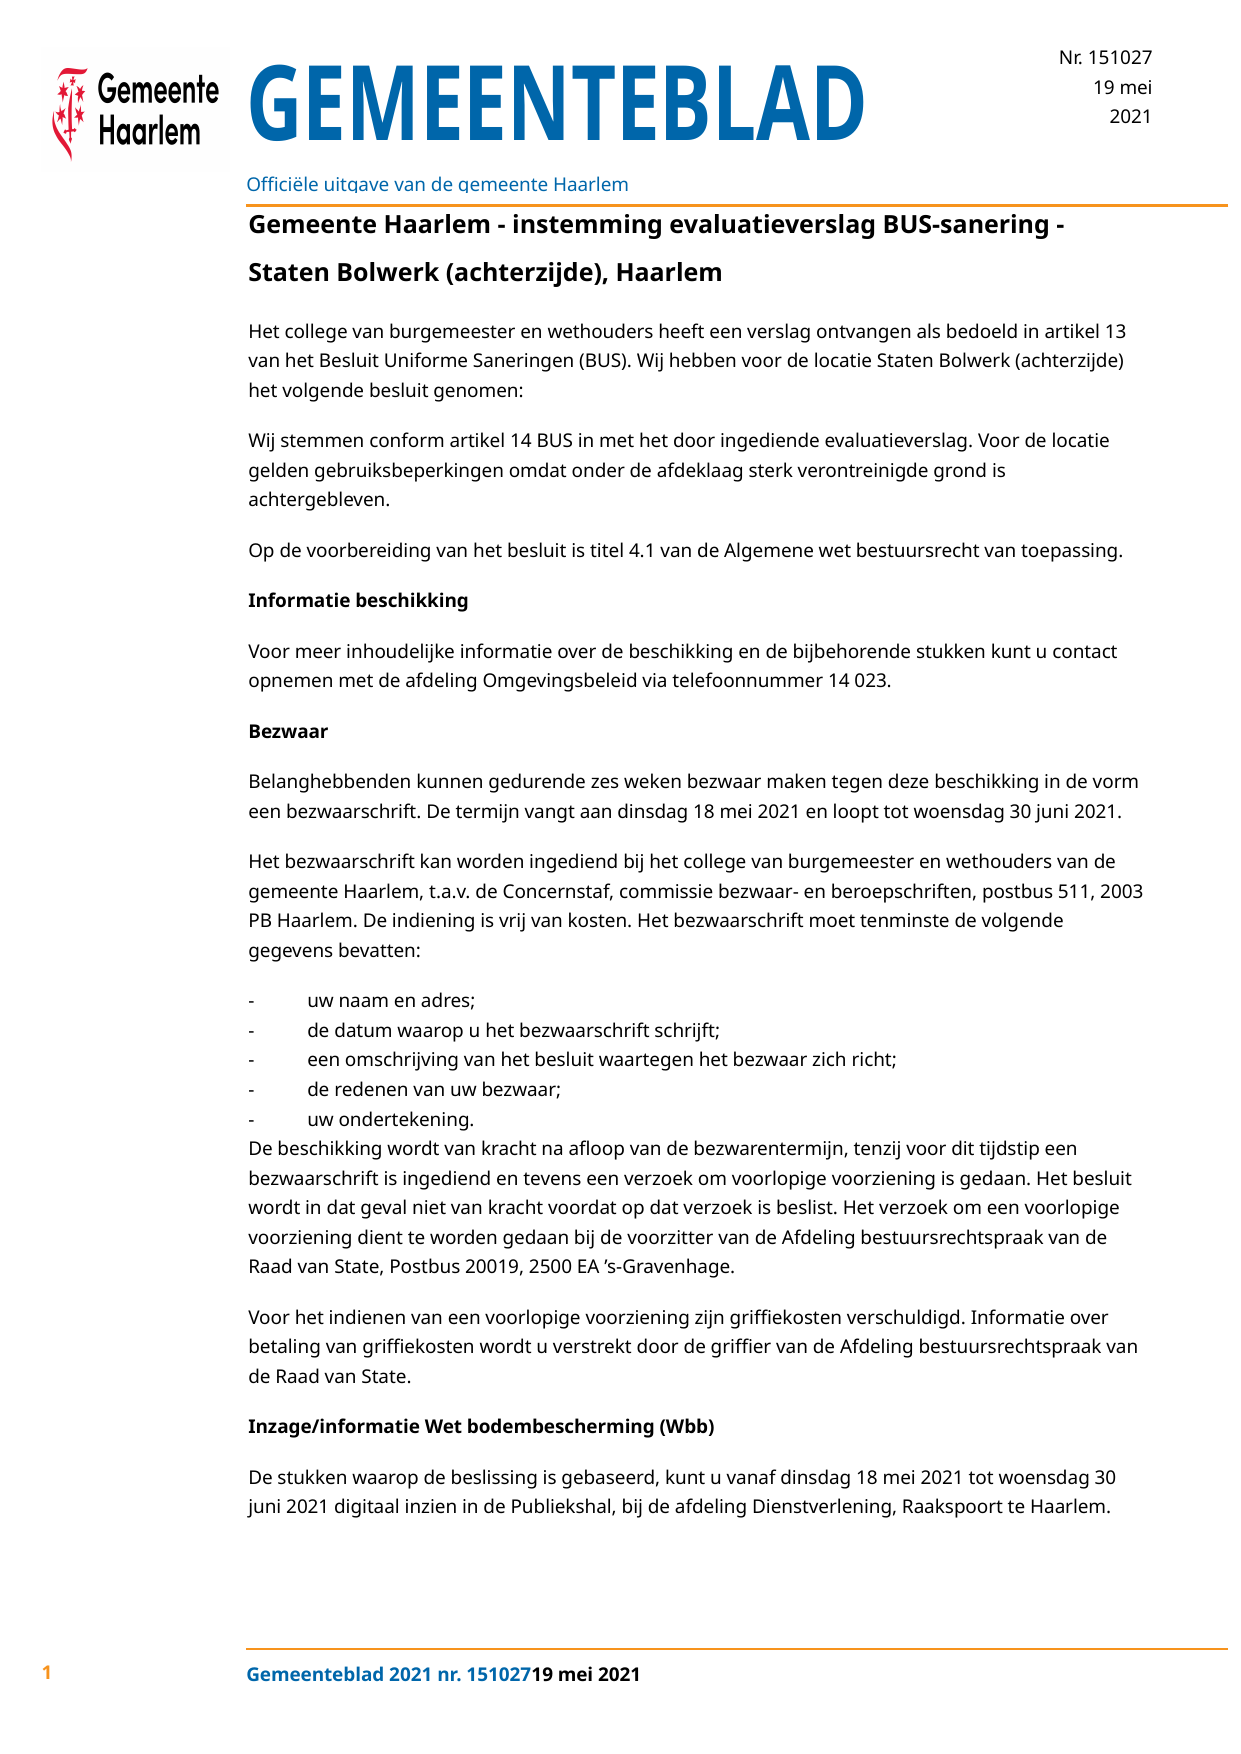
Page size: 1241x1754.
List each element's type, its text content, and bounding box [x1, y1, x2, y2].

text Inzage/informatie Wet bodembescherming (Wbb) [248, 1414, 1152, 1439]
text Voor het indienen van een voorlopige voorziening zijn griffiekosten verschuldigd. Informatie over betaling van griffiekosten wordt u verstrekt door de griffier van de Afdeling bestuursrechtspraak van de Raad van State. [248, 1304, 1152, 1389]
text Het college van burgemeester en wethouders heeft een verslag ontvangen als bedoeld in artikel 13 van het Besluit Uniforme Saneringen (BUS). Wij hebben voor de locatie Staten Bolwerk (achterzijde) het volgende besluit genomen: [248, 318, 1152, 403]
text Belanghebbenden kunnen gedurende zes weken bezwaar maken tegen deze beschikking in de vorm een bezwaarschrift. De termijn vangt aan dinsdag 18 mei 2021 en loopt tot woensdag 30 juni 2021. [248, 768, 1152, 824]
text Informatie beschikking [248, 587, 1152, 613]
list de redenen van uw bezwaar; [248, 1076, 1152, 1102]
list uw naam en adres; [248, 987, 1152, 1013]
list uw ondertekening. [248, 1106, 1152, 1132]
text Gemeente Haarlem - instemming evaluatieverslag BUS-sanering - Staten Bolwerk (achterzijde), Haarlem [248, 207, 1152, 288]
text Wij stemmen conform artikel 14 BUS in met het door ingediende evaluatieverslag. Voor de locatie gelden gebruiksbeperkingen omdat onder de afdeklaag sterk verontreinigde grond is achtergebleven. [248, 427, 1152, 512]
text Voor meer inhoudelijke informatie over de beschikking en de bijbehorende stukken kunt u contact opnemen met de afdeling Omgevingsbeleid via telefoonnummer 14 023. [248, 638, 1152, 693]
text De stukken waarop de beslissing is gebaseerd, kunt u vanaf dinsdag 18 mei 2021 tot woensdag 30 juni 2021 digitaal inzien in de Publiekshal, bij de afdeling Dienstverlening, Raakspoort te Haarlem. [248, 1464, 1152, 1519]
text Het bezwaarschrift kan worden ingediend bij het college van burgemeester en wethouders van de gemeente Haarlem, t.a.v. de Concernstaf, commissie bezwaar- en beroepschriften, postbus 511, 2003 PB Haarlem. De indiening is vrij van kosten. Het bezwaarschrift moet tenminste de volgende gegevens bevatten: [248, 848, 1152, 963]
text De beschikking wordt van kracht na afloop van de bezwarentermijn, tenzij voor dit tijdstip een bezwaarschrift is ingediend en tevens een verzoek om voorlopige voorziening is gedaan. Het besluit wordt in dat geval niet van kracht voordat op dat verzoek is beslist. Het verzoek om een voorlopige voorziening dient te worden gedaan bij de voorzitter van de Afdeling bestuursrechtspraak van de Raad van State, Postbus 20019, 2500 EA ’s-Gravenhage. [248, 1135, 1152, 1279]
list een omschrijving van het besluit waartegen het bezwaar zich richt; [248, 1047, 1152, 1072]
text Bezwaar [248, 718, 1152, 744]
list de datum waarop u het bezwaarschrift schrijft; [248, 1017, 1152, 1043]
picture [41, 47, 231, 172]
text Op de voorbereiding van het besluit is titel 4.1 van de Algemene wet bestuursrecht van toepassing. [248, 537, 1152, 563]
